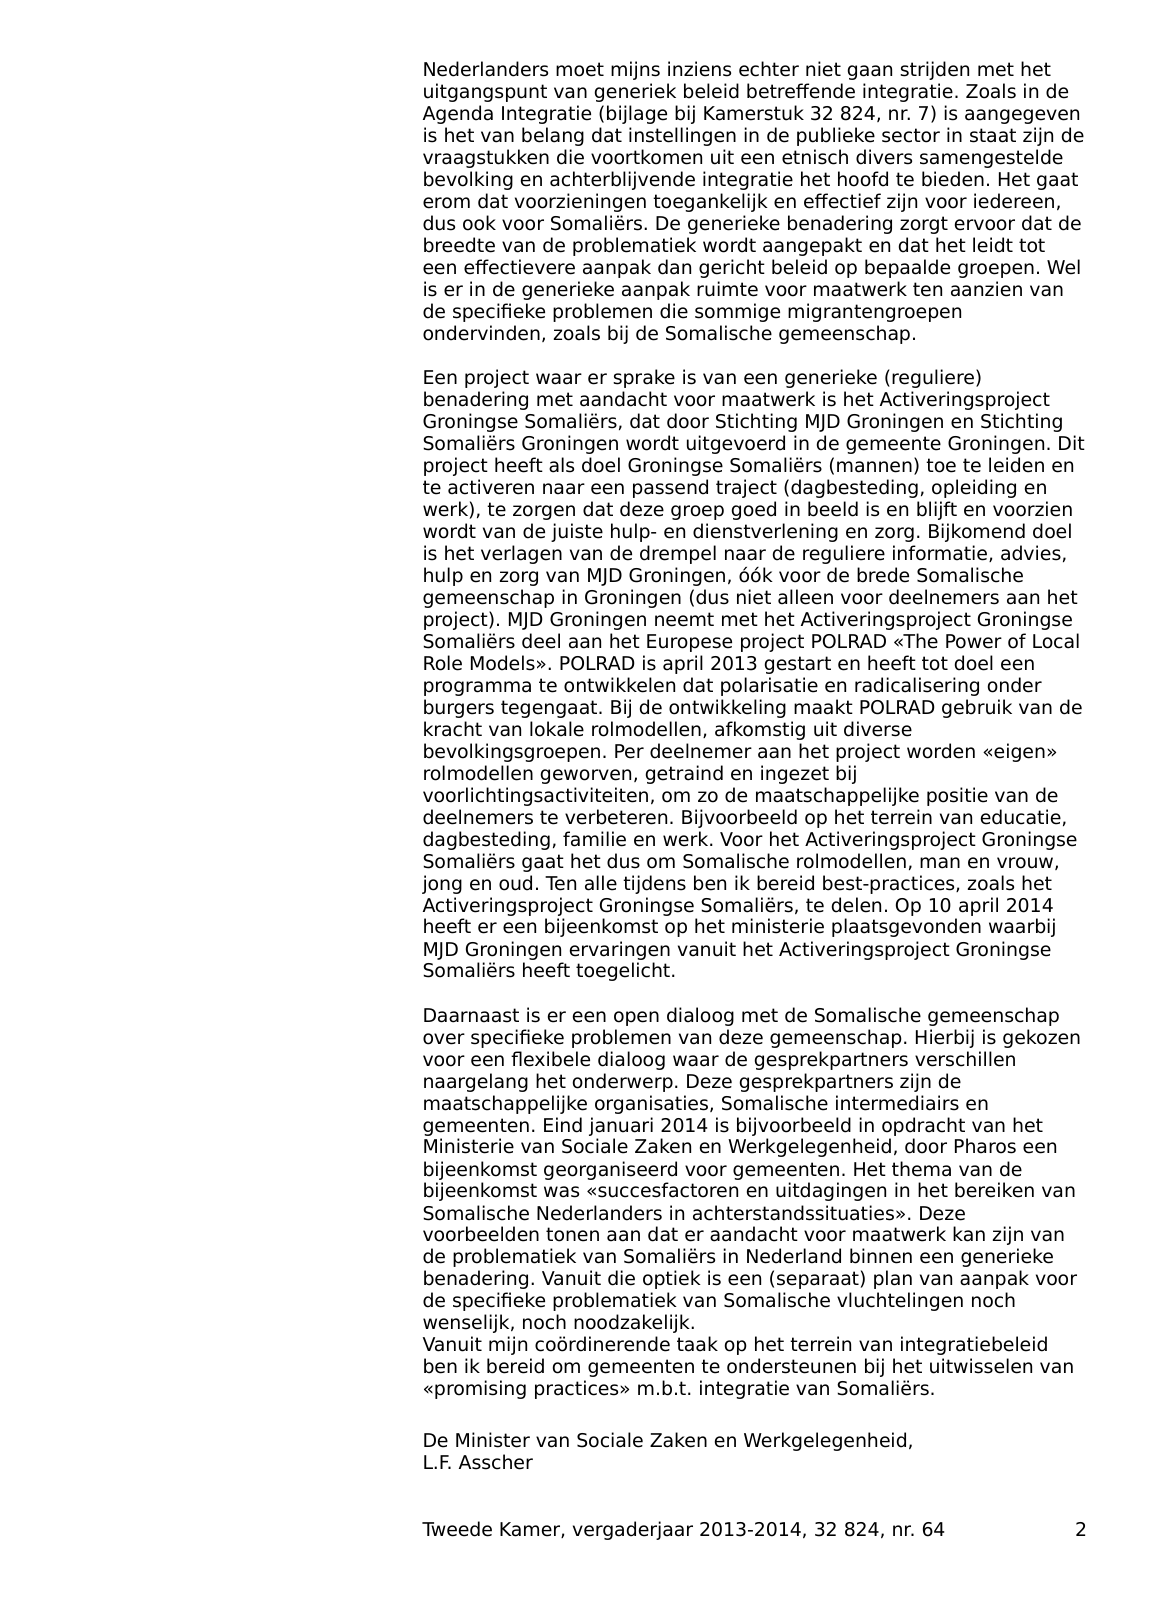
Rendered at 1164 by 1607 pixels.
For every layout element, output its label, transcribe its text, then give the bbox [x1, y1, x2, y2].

text Daarnaast is er een open dialoog met de Somalische gemeenschap over specifieke problemen van deze gemeenschap. Hierbij is gekozen voor een flexibele dialoog waar de gesprekpartners verschillen naargelang het onderwerp. Deze gesprekpartners zijn de maatschappelijke organisaties, Somalische intermediairs en gemeenten. Eind januari 2014 is bijvoorbeeld in opdracht van het Ministerie van Sociale Zaken en Werkgelegenheid, door Pharos een bijeenkomst georganiseerd voor gemeenten. Het thema van de bijeenkomst was «succesfactoren en uitdagingen in het bereiken van Somalische Nederlanders in achterstandssituaties». Deze voorbeelden tonen aan dat er aandacht voor maatwerk kan zijn van de problematiek van Somaliërs in Nederland binnen een generieke benadering. Vanuit die optiek is een (separaat) plan van aanpak voor de specifieke problematiek van Somalische vluchtelingen noch wenselijk, noch noodzakelijk. [422, 1004, 1087, 1334]
text Nederlanders moet mijns inziens echter niet gaan strijden met het uitgangspunt van generiek beleid betreffende integratie. Zoals in de Agenda Integratie (bijlage bij Kamerstuk 32 824, nr. 7) is aangegeven is het van belang dat instellingen in de publieke sector in staat zijn de vraagstukken die voortkomen uit een etnisch divers samengestelde bevolking en achterblijvende integratie het hoofd te bieden. Het gaat erom dat voorzieningen toegankelijk en effectief zijn voor iedereen, dus ook voor Somaliërs. De generieke benadering zorgt ervoor dat de breedte van de problematiek wordt aangepakt en dat het leidt tot een effectievere aanpak dan gericht beleid op bepaalde groepen. Wel is er in de generieke aanpak ruimte voor maatwerk ten aanzien van de specifieke problemen die sommige migrantengroepen ondervinden, zoals bij de Somalische gemeenschap. [422, 59, 1087, 345]
text Vanuit mijn coördinerende taak op het terrein van integratiebeleid ben ik bereid om gemeenten te ondersteunen bij het uitwisselen van «promising practices» m.b.t. integratie van Somaliërs. [422, 1334, 1087, 1400]
text De Minister van Sociale Zaken en Werkgelegenheid, L.F. Asscher [422, 1430, 1087, 1474]
text Een project waar er sprake is van een generieke (reguliere) benadering met aandacht voor maatwerk is het Activeringsproject Groningse Somaliërs, dat door Stichting MJD Groningen en Stichting Somaliërs Groningen wordt uitgevoerd in de gemeente Groningen. Dit project heeft als doel Groningse Somaliërs (mannen) toe te leiden en te activeren naar een passend traject (dagbesteding, opleiding en werk), te zorgen dat deze groep goed in beeld is en blijft en voorzien wordt van de juiste hulp- en dienstverlening en zorg. Bijkomend doel is het verlagen van de drempel naar de reguliere informatie, advies, hulp en zorg van MJD Groningen, óók voor de brede Somalische gemeenschap in Groningen (dus niet alleen voor deelnemers aan het project). MJD Groningen neemt met het Activeringsproject Groningse Somaliërs deel aan het Europese project POLRAD «The Power of Local Role Models». POLRAD is april 2013 gestart en heeft tot doel een programma te ontwikkelen dat polarisatie en radicalisering onder burgers tegengaat. Bij de ontwikkeling maakt POLRAD gebruik van de kracht van lokale rolmodellen, afkomstig uit diverse bevolkingsgroepen. Per deelnemer aan het project worden «eigen» rolmodellen geworven, getraind en ingezet bij voorlichtingsactiviteiten, om zo de maatschappelijke positie van de deelnemers te verbeteren. Bijvoorbeeld op het terrein van educatie, dagbesteding, familie en werk. Voor het Activeringsproject Groningse Somaliërs gaat het dus om Somalische rolmodellen, man en vrouw, jong en oud. Ten alle tijdens ben ik bereid best-practices, zoals het Activeringsproject Groningse Somaliërs, te delen. Op 10 april 2014 heeft er een bijeenkomst op het ministerie plaatsgevonden waarbij MJD Groningen ervaringen vanuit het Activeringsproject Groningse Somaliërs heeft toegelicht. [422, 367, 1087, 982]
